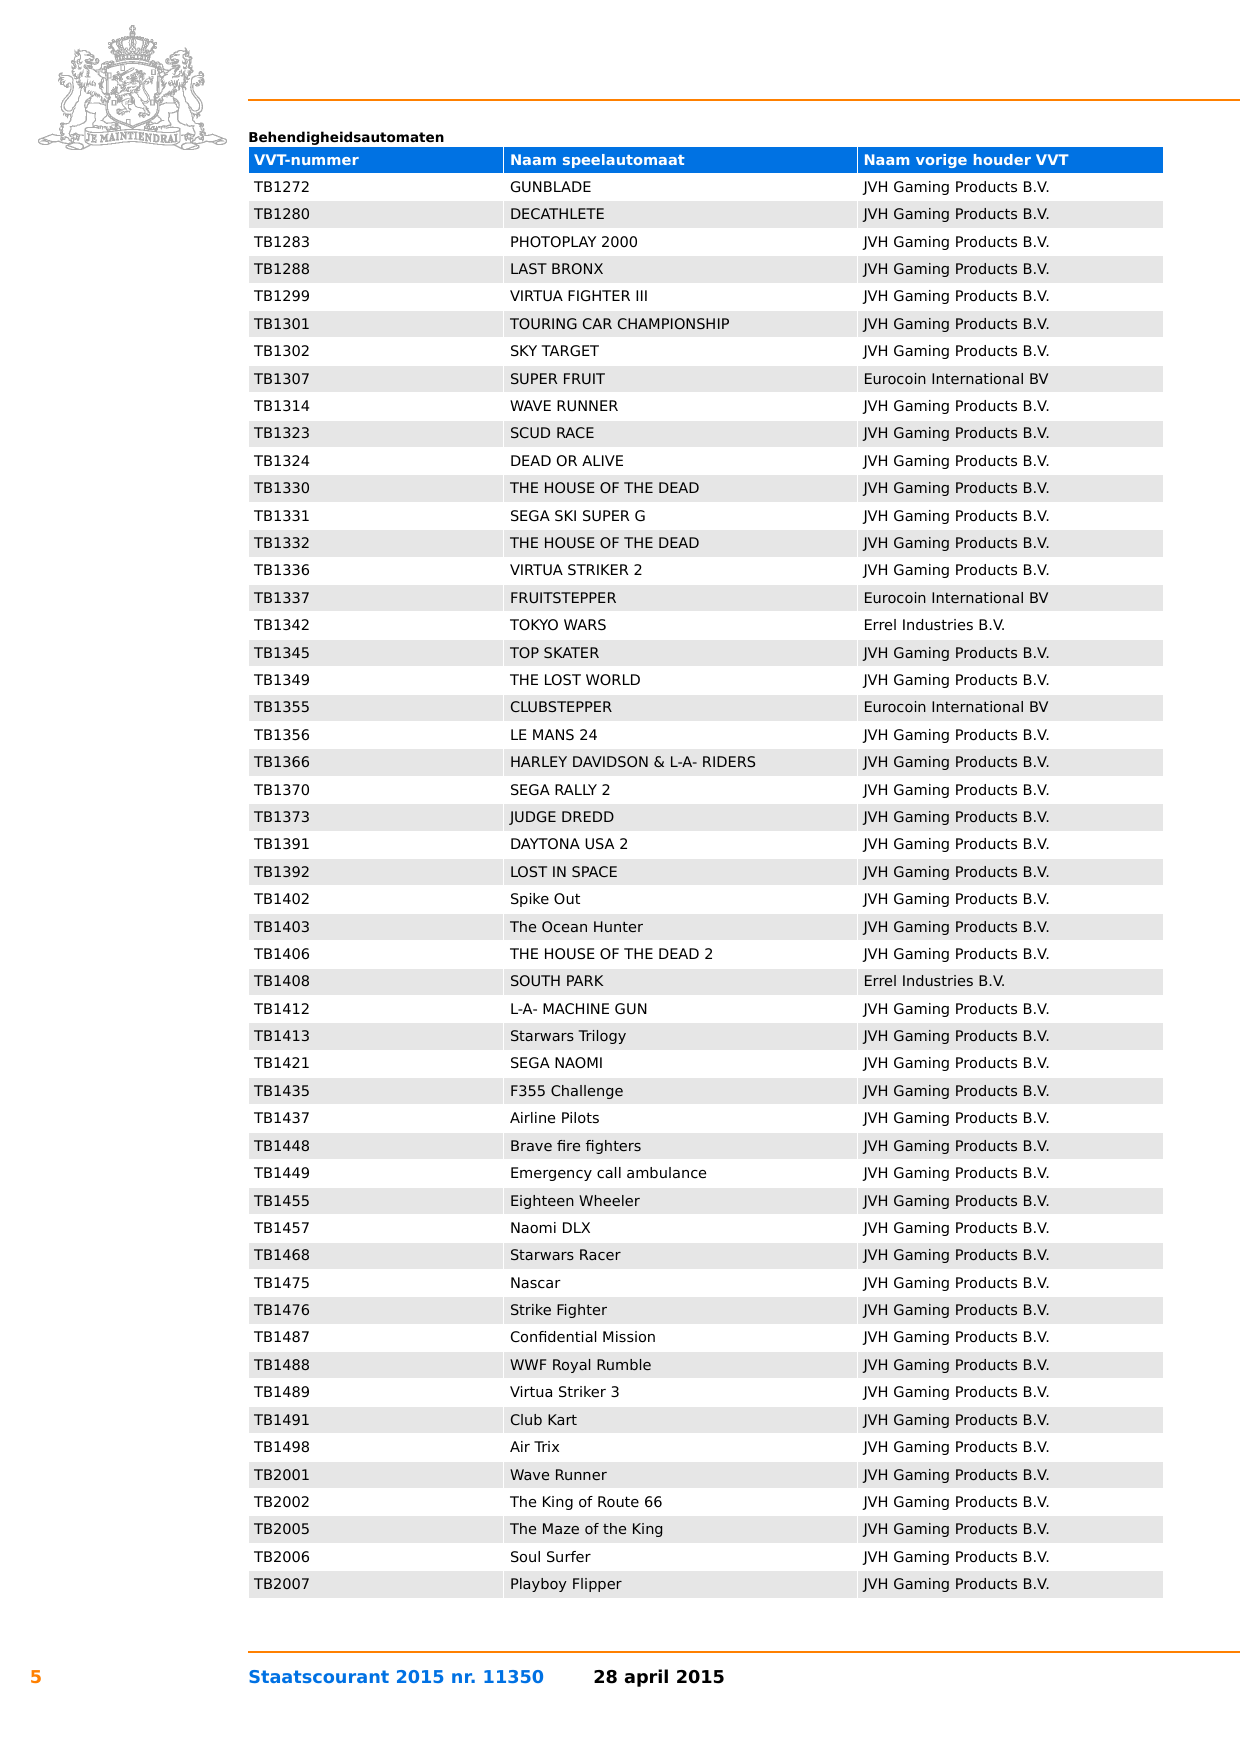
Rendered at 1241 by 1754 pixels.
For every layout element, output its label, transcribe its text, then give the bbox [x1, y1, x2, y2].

table_cell TB1342 [249, 613, 503, 639]
table_cell WAVE RUNNER [504, 393, 857, 419]
table_cell JVH Gaming Products B.V. [858, 558, 1163, 584]
table_cell TB2005 [249, 1516, 503, 1543]
table_cell SUPER FRUIT [504, 366, 857, 392]
table_cell TOKYO WARS [504, 613, 857, 639]
table_cell DAYTONA USA 2 [504, 832, 857, 858]
table_cell JVH Gaming Products B.V. [858, 886, 1163, 913]
table_cell Emergency call ambulance [504, 1160, 857, 1187]
table_header Behendigheidsautomaten [248, 130, 1163, 146]
table_cell JVH Gaming Products B.V. [858, 174, 1163, 200]
table_cell TB1332 [249, 530, 503, 557]
table_cell TB1356 [249, 722, 503, 748]
table_cell JVH Gaming Products B.V. [858, 1243, 1163, 1269]
table_cell FRUITSTEPPER [504, 585, 857, 611]
table_cell TB1457 [249, 1215, 503, 1241]
table_cell Eurocoin International BV [858, 695, 1163, 721]
table_cell JVH Gaming Products B.V. [858, 1434, 1163, 1461]
table_cell JVH Gaming Products B.V. [858, 914, 1163, 940]
table_cell TB1370 [249, 777, 503, 803]
table_cell Starwars Racer [504, 1243, 857, 1269]
table_cell TB1437 [249, 1106, 503, 1132]
table_cell TB1412 [249, 996, 503, 1022]
table_cell JVH Gaming Products B.V. [858, 722, 1163, 748]
table_cell Eighteen Wheeler [504, 1188, 857, 1214]
table_cell TB1468 [249, 1243, 503, 1269]
table_cell SKY TARGET [504, 339, 857, 365]
table_cell LAST BRONX [504, 256, 857, 283]
table_cell TB1488 [249, 1352, 503, 1378]
table_cell JVH Gaming Products B.V. [858, 1023, 1163, 1050]
table_cell JVH Gaming Products B.V. [858, 393, 1163, 419]
table_cell L-A- MACHINE GUN [504, 996, 857, 1022]
table_cell JVH Gaming Products B.V. [858, 640, 1163, 666]
table_cell JVH Gaming Products B.V. [858, 1544, 1163, 1570]
table_cell Naam speelautomaat [504, 147, 857, 173]
table_cell TOP SKATER [504, 640, 857, 666]
table_cell TB1272 [249, 174, 503, 200]
table_cell TB1413 [249, 1023, 503, 1050]
table_cell WWF Royal Rumble [504, 1352, 857, 1378]
table_cell TB1498 [249, 1434, 503, 1461]
table_cell THE HOUSE OF THE DEAD 2 [504, 941, 857, 967]
table_cell Naomi DLX [504, 1215, 857, 1241]
table_cell VIRTUA STRIKER 2 [504, 558, 857, 584]
table_cell Air Trix [504, 1434, 857, 1461]
table_cell JVH Gaming Products B.V. [858, 749, 1163, 776]
table_cell TB1448 [249, 1133, 503, 1159]
table_cell TB1406 [249, 941, 503, 967]
table_cell Wave Runner [504, 1462, 857, 1488]
table_cell THE LOST WORLD [504, 667, 857, 693]
table_cell JVH Gaming Products B.V. [858, 1571, 1163, 1598]
table_cell JVH Gaming Products B.V. [858, 1051, 1163, 1077]
table_cell TOURING CAR CHAMPIONSHIP [504, 311, 857, 337]
table_cell JVH Gaming Products B.V. [858, 530, 1163, 557]
table_cell TB1324 [249, 448, 503, 474]
table_cell TB1280 [249, 201, 503, 228]
table_cell PHOTOPLAY 2000 [504, 229, 857, 255]
table_cell JVH Gaming Products B.V. [858, 1352, 1163, 1378]
table_cell Naam vorige houder VVT [858, 147, 1163, 173]
table_cell Playboy Flipper [504, 1571, 857, 1598]
table_cell JVH Gaming Products B.V. [858, 832, 1163, 858]
table_cell Strike Fighter [504, 1297, 857, 1324]
table_cell TB1487 [249, 1325, 503, 1351]
table_cell TB1301 [249, 311, 503, 337]
table_cell JVH Gaming Products B.V. [858, 448, 1163, 474]
table_cell JVH Gaming Products B.V. [858, 1325, 1163, 1351]
table_cell Nascar [504, 1270, 857, 1296]
table_cell JVH Gaming Products B.V. [858, 339, 1163, 365]
table_cell JVH Gaming Products B.V. [858, 1106, 1163, 1132]
table_cell JUDGE DREDD [504, 804, 857, 831]
table_cell VVT-nummer [249, 147, 503, 173]
table_cell JVH Gaming Products B.V. [858, 421, 1163, 447]
table_cell TB1392 [249, 859, 503, 885]
table_cell Eurocoin International BV [858, 366, 1163, 392]
table_cell JVH Gaming Products B.V. [858, 1133, 1163, 1159]
table_cell TB1355 [249, 695, 503, 721]
table_cell SEGA SKI SUPER G [504, 503, 857, 529]
table_cell CLUBSTEPPER [504, 695, 857, 721]
table_cell JVH Gaming Products B.V. [858, 1188, 1163, 1214]
table_cell LE MANS 24 [504, 722, 857, 748]
table_cell VIRTUA FIGHTER III [504, 284, 857, 310]
table_cell Soul Surfer [504, 1544, 857, 1570]
table_cell TB1435 [249, 1078, 503, 1104]
table_cell Spike Out [504, 886, 857, 913]
table_cell TB1331 [249, 503, 503, 529]
table_cell JVH Gaming Products B.V. [858, 1516, 1163, 1543]
table_cell TB1475 [249, 1270, 503, 1296]
table_cell TB1337 [249, 585, 503, 611]
table_cell Virtua Striker 3 [504, 1380, 857, 1406]
table_cell JVH Gaming Products B.V. [858, 941, 1163, 967]
table_cell Starwars Trilogy [504, 1023, 857, 1050]
table_cell TB1421 [249, 1051, 503, 1077]
table_cell TB1299 [249, 284, 503, 310]
table_cell TB1307 [249, 366, 503, 392]
table_cell TB1402 [249, 886, 503, 913]
table_cell TB1373 [249, 804, 503, 831]
table_cell JVH Gaming Products B.V. [858, 311, 1163, 337]
table_cell TB1330 [249, 475, 503, 502]
table_cell Errel Industries B.V. [858, 613, 1163, 639]
table_cell TB1349 [249, 667, 503, 693]
table_cell JVH Gaming Products B.V. [858, 859, 1163, 885]
table_cell TB2002 [249, 1489, 503, 1515]
table_cell Club Kart [504, 1407, 857, 1433]
table_cell TB1408 [249, 969, 503, 995]
table_cell JVH Gaming Products B.V. [858, 667, 1163, 693]
table_cell TB1366 [249, 749, 503, 776]
table_cell JVH Gaming Products B.V. [858, 201, 1163, 228]
table_cell GUNBLADE [504, 174, 857, 200]
table_cell DEAD OR ALIVE [504, 448, 857, 474]
table_cell THE HOUSE OF THE DEAD [504, 475, 857, 502]
table_cell JVH Gaming Products B.V. [858, 1380, 1163, 1406]
table_cell SOUTH PARK [504, 969, 857, 995]
table_cell JVH Gaming Products B.V. [858, 996, 1163, 1022]
table_cell TB1302 [249, 339, 503, 365]
table_cell TB1489 [249, 1380, 503, 1406]
table_cell TB1323 [249, 421, 503, 447]
table_cell Brave fire fighters [504, 1133, 857, 1159]
table_cell The King of Route 66 [504, 1489, 857, 1515]
table_cell LOST IN SPACE [504, 859, 857, 885]
table_cell JVH Gaming Products B.V. [858, 1215, 1163, 1241]
table_cell JVH Gaming Products B.V. [858, 1078, 1163, 1104]
table_cell Errel Industries B.V. [858, 969, 1163, 995]
table_cell JVH Gaming Products B.V. [858, 1462, 1163, 1488]
table_cell SEGA NAOMI [504, 1051, 857, 1077]
table_cell TB1455 [249, 1188, 503, 1214]
table_cell F355 Challenge [504, 1078, 857, 1104]
table_cell JVH Gaming Products B.V. [858, 1489, 1163, 1515]
table_cell JVH Gaming Products B.V. [858, 229, 1163, 255]
table_cell TB2001 [249, 1462, 503, 1488]
table_cell JVH Gaming Products B.V. [858, 475, 1163, 502]
table_cell TB1314 [249, 393, 503, 419]
table_cell TB1449 [249, 1160, 503, 1187]
table_cell TB1283 [249, 229, 503, 255]
table_cell SEGA RALLY 2 [504, 777, 857, 803]
table_cell TB1345 [249, 640, 503, 666]
table_cell Airline Pilots [504, 1106, 857, 1132]
picture [38, 25, 227, 150]
table_cell JVH Gaming Products B.V. [858, 804, 1163, 831]
table_cell JVH Gaming Products B.V. [858, 1160, 1163, 1187]
table_cell The Maze of the King [504, 1516, 857, 1543]
table_cell TB1336 [249, 558, 503, 584]
table_cell TB1391 [249, 832, 503, 858]
table_cell THE HOUSE OF THE DEAD [504, 530, 857, 557]
table_cell TB2006 [249, 1544, 503, 1570]
table_cell The Ocean Hunter [504, 914, 857, 940]
table_cell Eurocoin International BV [858, 585, 1163, 611]
table_cell HARLEY DAVIDSON & L-A- RIDERS [504, 749, 857, 776]
table_cell JVH Gaming Products B.V. [858, 256, 1163, 283]
table_cell DECATHLETE [504, 201, 857, 228]
table_cell TB1288 [249, 256, 503, 283]
table_cell TB1476 [249, 1297, 503, 1324]
table_cell TB1491 [249, 1407, 503, 1433]
table_cell JVH Gaming Products B.V. [858, 1297, 1163, 1324]
table_cell TB2007 [249, 1571, 503, 1598]
table_cell JVH Gaming Products B.V. [858, 777, 1163, 803]
table_cell SCUD RACE [504, 421, 857, 447]
table_cell JVH Gaming Products B.V. [858, 1407, 1163, 1433]
table_cell Confidential Mission [504, 1325, 857, 1351]
table_cell JVH Gaming Products B.V. [858, 284, 1163, 310]
table_cell JVH Gaming Products B.V. [858, 1270, 1163, 1296]
table_cell JVH Gaming Products B.V. [858, 503, 1163, 529]
table_cell TB1403 [249, 914, 503, 940]
